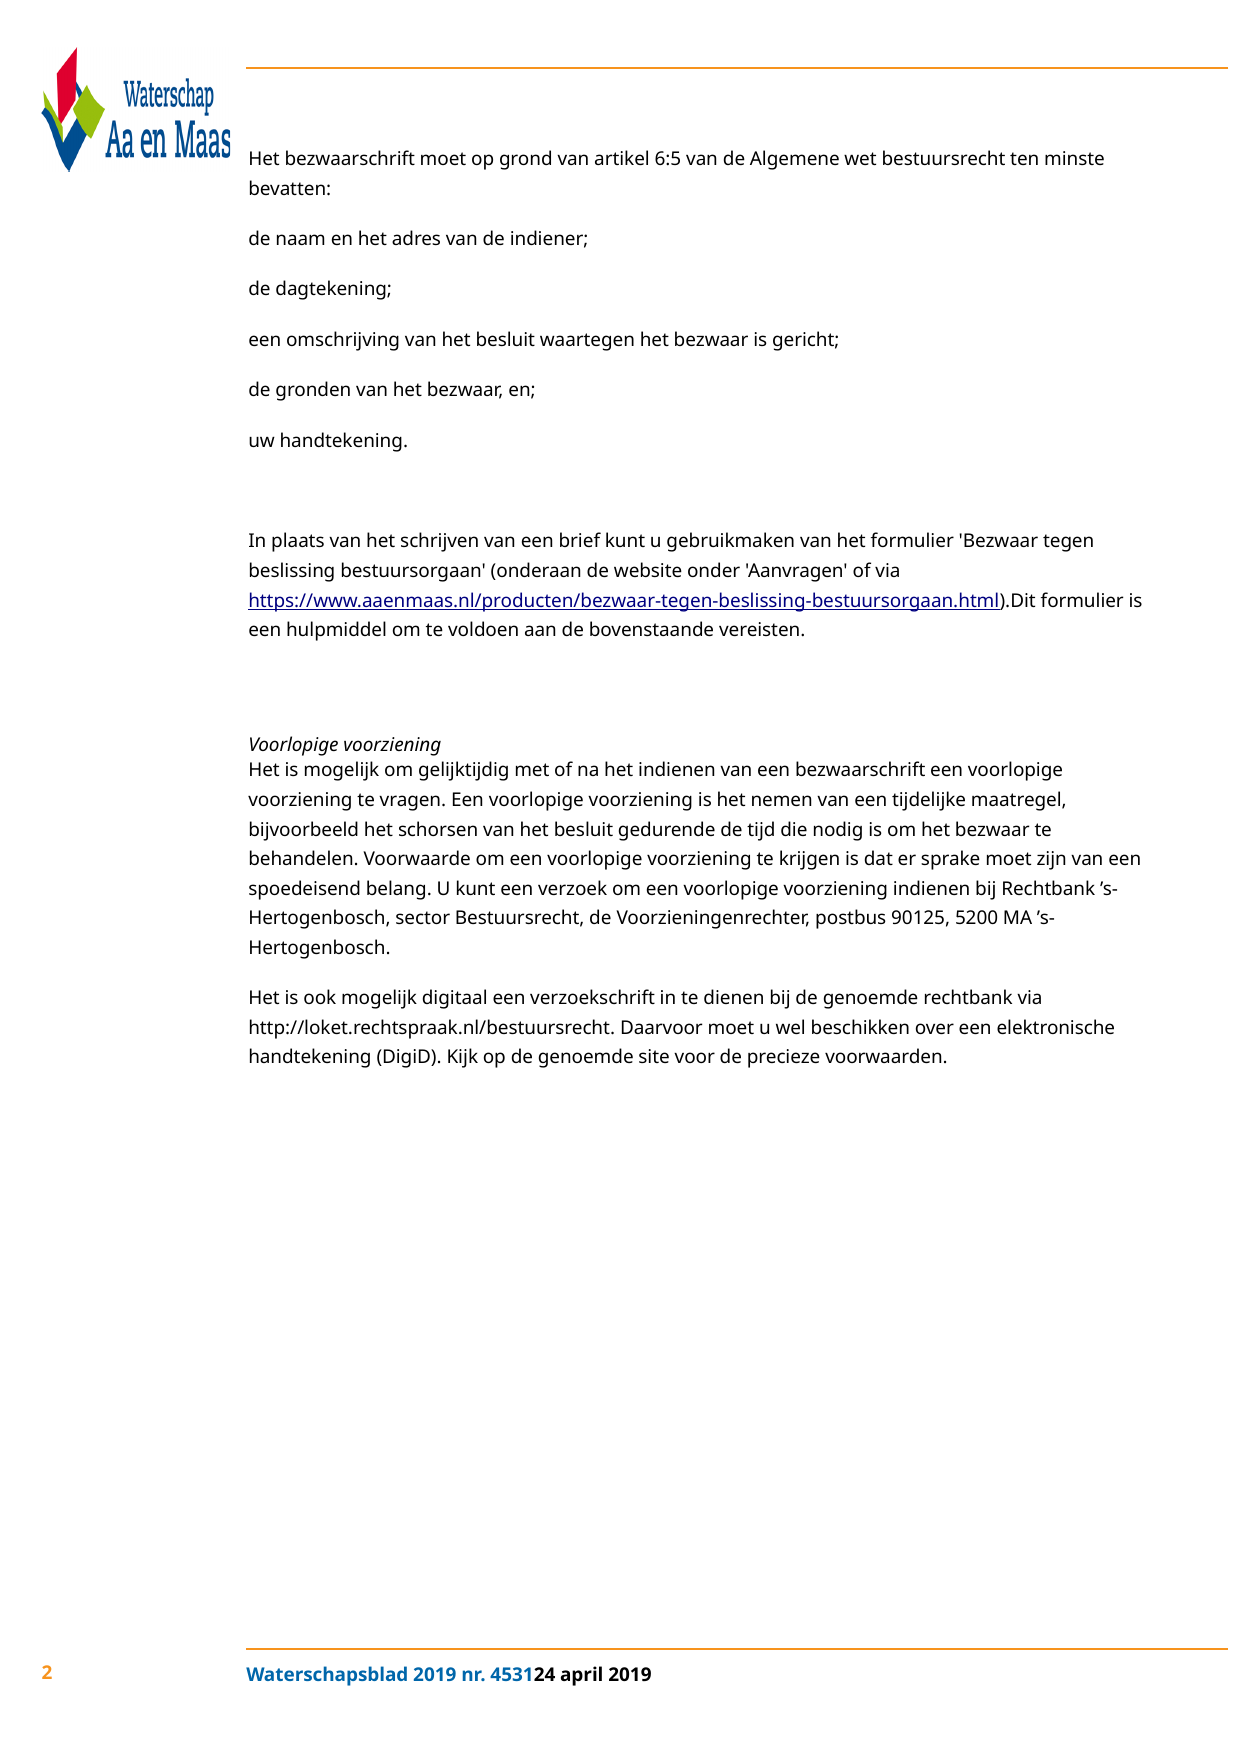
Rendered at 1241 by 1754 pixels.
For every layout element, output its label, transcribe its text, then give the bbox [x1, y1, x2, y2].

text Voorlopige voorziening [248, 731, 1152, 757]
text de dagtekening; [248, 276, 1152, 301]
text uw handtekening. [248, 427, 1152, 453]
text Het is mogelijk om gelijktijdig met of na het indienen van een bezwaarschrift een voorlopige voorziening te vragen. Een voorlopige voorziening is het nemen van een tijdelijke maatregel, bijvoorbeeld het schorsen van het besluit gedurende de tijd die nodig is om het bezwaar te behandelen. Voorwaarde om een voorlopige voorziening te krijgen is dat er sprake moet zijn van een spoedeisend belang. U kunt een verzoek om een voorlopige voorziening indienen bij Rechtbank ’s-Hertogenbosch, sector Bestuursrecht, de Voorzieningenrechter, postbus 90125, 5200 MA ’s-Hertogenbosch. [248, 757, 1152, 960]
text een omschrijving van het besluit waartegen het bezwaar is gericht; [248, 326, 1152, 352]
text Het is ook mogelijk digitaal een verzoekschrift in te dienen bij de genoemde rechtbank via http://loket.rechtspraak.nl/bestuursrecht. Daarvoor moet u wel beschikken over een elektronische handtekening (DigiD). Kijk op de genoemde site voor de precieze voorwaarden. [248, 984, 1152, 1069]
text In plaats van het schrijven van een brief kunt u gebruikmaken van het formulier 'Bezwaar tegen beslissing bestuursorgaan' (onderaan de website onder 'Aanvragen' of via https://www.aaenmaas.nl/producten/bezwaar-tegen-beslissing-bestuursorgaan.html).Dit formulier is een hulpmiddel om te voldoen aan de bovenstaande vereisten. [248, 528, 1152, 642]
picture [41, 47, 231, 172]
text de gronden van het bezwaar, en; [248, 376, 1152, 402]
text Het bezwaarschrift moet op grond van artikel 6:5 van de Algemene wet bestuursrecht ten minste bevatten: [248, 145, 1152, 201]
text de naam en het adres van de indiener; [248, 225, 1152, 251]
